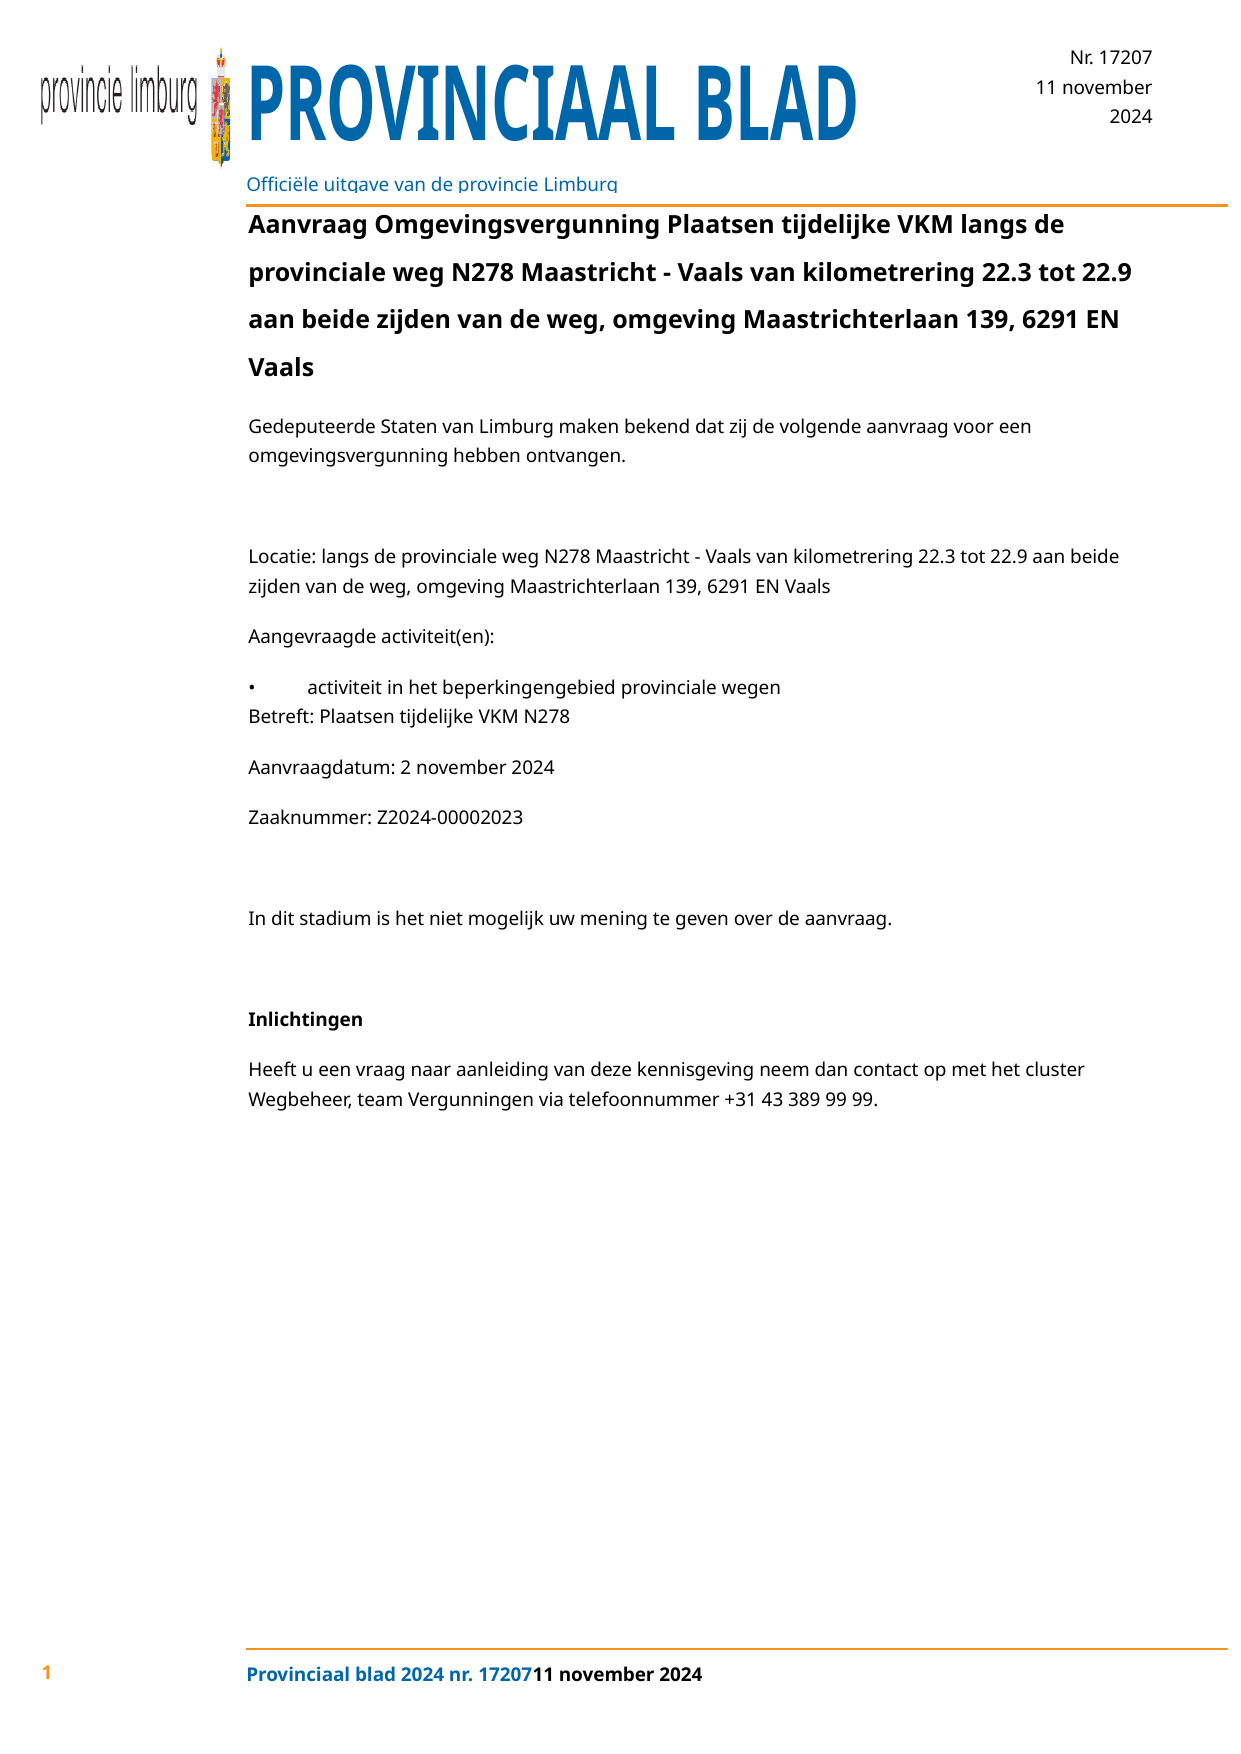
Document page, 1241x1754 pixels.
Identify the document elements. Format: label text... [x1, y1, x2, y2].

text Aanvraag Omgevingsvergunning Plaatsen tijdelijke VKM langs de provinciale weg N278 Maastricht - Vaals van kilometrering 22.3 tot 22.9 aan beide zijden van de weg, omgeving Maastrichterlaan 139, 6291 EN Vaals [248, 207, 1152, 384]
picture [41, 47, 231, 172]
text Gedeputeerde Staten van Limburg maken bekend dat zij de volgende aanvraag voor een omgevingsvergunning hebben ontvangen. [248, 413, 1152, 468]
text Zaaknummer: Z2024-00002023 [248, 804, 1152, 830]
text Betreft: Plaatsen tijdelijke VKM N278 [248, 703, 1152, 729]
list activiteit in het beperkingengebied provinciale wegen [248, 674, 1152, 700]
text Locatie: langs de provinciale weg N278 Maastricht - Vaals van kilometrering 22.3 tot 22.9 aan beide zijden van de weg, omgeving Maastrichterlaan 139, 6291 EN Vaals [248, 543, 1152, 599]
text Aanvraagdatum: 2 november 2024 [248, 754, 1152, 780]
text Heeft u een vraag naar aanleiding van deze kennisgeving neem dan contact op met het cluster Wegbeheer, team Vergunningen via telefoonnummer +31 43 389 99 99. [248, 1056, 1152, 1112]
text In dit stadium is het niet mogelijk uw mening te geven over de aanvraag. [248, 905, 1152, 931]
text Inlichtingen [248, 1006, 1152, 1032]
text Aangevraagde activiteit(en): [248, 623, 1152, 649]
